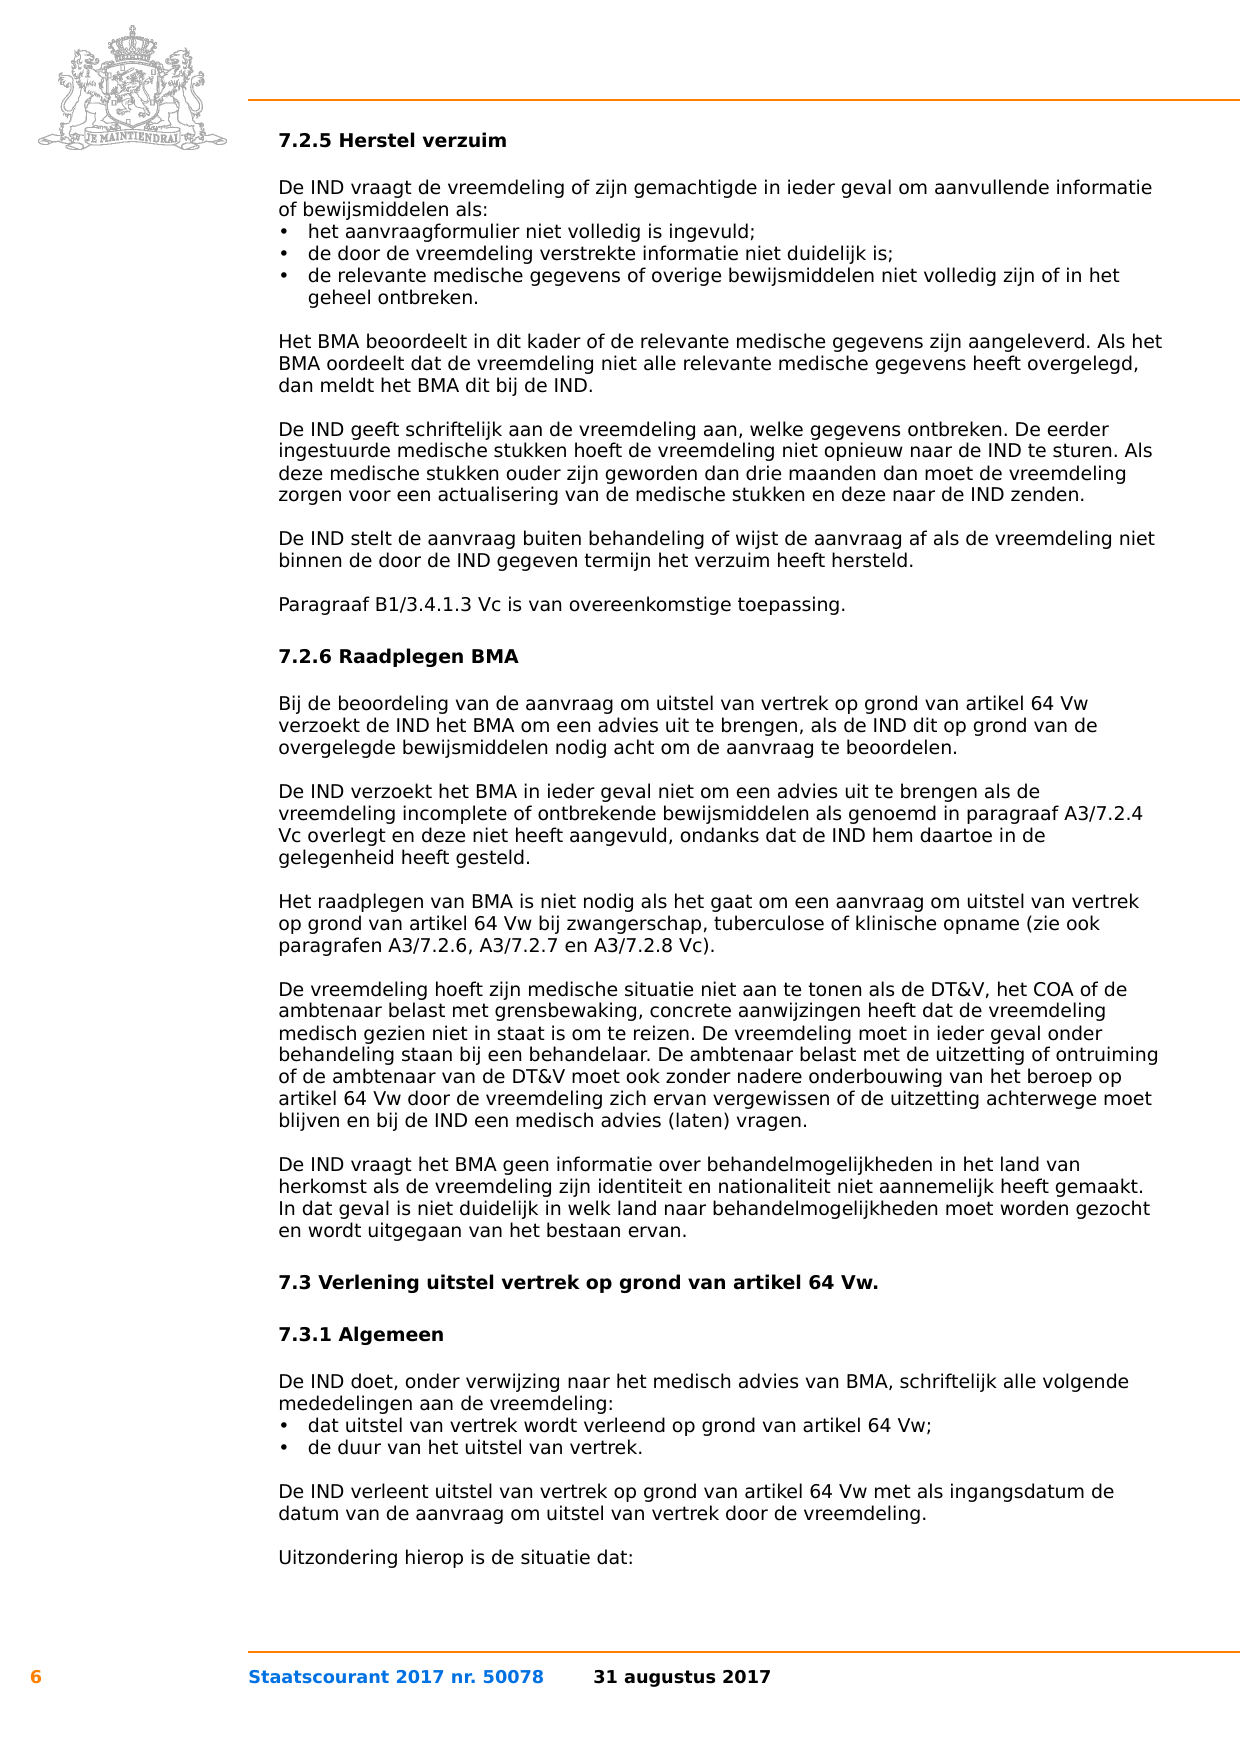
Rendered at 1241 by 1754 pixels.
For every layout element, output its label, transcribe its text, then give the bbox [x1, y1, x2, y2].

picture [38, 25, 227, 150]
text • de door de vreemdeling verstrekte informatie niet duidelijk is; [278, 243, 1163, 265]
subtitle 7.3 Verlening uitstel vertrek op grond van artikel 64 Vw. [278, 1272, 1163, 1294]
text De IND vraagt de vreemdeling of zijn gemachtigde in ieder geval om aanvullende informatie of bewijsmiddelen als: [278, 177, 1163, 221]
text Uitzondering hierop is de situatie dat: [278, 1547, 1163, 1569]
text De IND verzoekt het BMA in ieder geval niet om een advies uit te brengen als de vreemdeling incomplete of ontbrekende bewijsmiddelen als genoemd in paragraaf A3/7.2.4 Vc overlegt en deze niet heeft aangevuld, ondanks dat de IND hem daartoe in de gelegenheid heeft gesteld. [278, 781, 1163, 869]
text De IND vraagt het BMA geen informatie over behandelmogelijkheden in het land van herkomst als de vreemdeling zijn identiteit en nationaliteit niet aannemelijk heeft gemaakt. In dat geval is niet duidelijk in welk land naar behandelmogelijkheden moet worden gezocht en wordt uitgegaan van het bestaan ervan. [278, 1154, 1163, 1242]
subtitle 7.2.5 Herstel verzuim [278, 130, 1163, 152]
text De IND verleent uitstel van vertrek op grond van artikel 64 Vw met als ingangsdatum de datum van de aanvraag om uitstel van vertrek door de vreemdeling. [278, 1481, 1163, 1525]
text • de relevante medische gegevens of overige bewijsmiddelen niet volledig zijn of in het geheel ontbreken. [278, 265, 1163, 309]
text • de duur van het uitstel van vertrek. [278, 1437, 1163, 1459]
text Paragraaf B1/3.4.1.3 Vc is van overeenkomstige toepassing. [278, 594, 1163, 616]
text • het aanvraagformulier niet volledig is ingevuld; [278, 221, 1163, 243]
text De IND doet, onder verwijzing naar het medisch advies van BMA, schriftelijk alle volgende mededelingen aan de vreemdeling: [278, 1371, 1163, 1415]
text Het raadplegen van BMA is niet nodig als het gaat om een aanvraag om uitstel van vertrek op grond van artikel 64 Vw bij zwangerschap, tuberculose of klinische opname (zie ook paragrafen A3/7.2.6, A3/7.2.7 en A3/7.2.8 Vc). [278, 891, 1163, 957]
text De IND geeft schriftelijk aan de vreemdeling aan, welke gegevens ontbreken. De eerder ingestuurde medische stukken hoeft de vreemdeling niet opnieuw naar de IND te sturen. Als deze medische stukken ouder zijn geworden dan drie maanden dan moet de vreemdeling zorgen voor een actualisering van de medische stukken en deze naar de IND zenden. [278, 418, 1163, 506]
text • dat uitstel van vertrek wordt verleend op grond van artikel 64 Vw; [278, 1415, 1163, 1437]
text Het BMA beoordeelt in dit kader of de relevante medische gegevens zijn aangeleverd. Als het BMA oordeelt dat de vreemdeling niet alle relevante medische gegevens heeft overgelegd, dan meldt het BMA dit bij de IND. [278, 331, 1163, 397]
subtitle 7.2.6 Raadplegen BMA [278, 646, 1163, 668]
text De vreemdeling hoeft zijn medische situatie niet aan te tonen als de DT&V, het COA of de ambtenaar belast met grensbewaking, concrete aanwijzingen heeft dat de vreemdeling medisch gezien niet in staat is om te reizen. De vreemdeling moet in ieder geval onder behandeling staan bij een behandelaar. De ambtenaar belast met de uitzetting of ontruiming of de ambtenaar van de DT&V moet ook zonder nadere onderbouwing van het beroep op artikel 64 Vw door de vreemdeling zich ervan vergewissen of de uitzetting achterwege moet blijven en bij de IND een medisch advies (laten) vragen. [278, 978, 1163, 1132]
text Bij de beoordeling van de aanvraag om uitstel van vertrek op grond van artikel 64 Vw verzoekt de IND het BMA om een advies uit te brengen, als de IND dit op grond van de overgelegde bewijsmiddelen nodig acht om de aanvraag te beoordelen. [278, 693, 1163, 759]
subtitle 7.3.1 Algemeen [278, 1324, 1163, 1346]
text De IND stelt de aanvraag buiten behandeling of wijst de aanvraag af als de vreemdeling niet binnen de door de IND gegeven termijn het verzuim heeft hersteld. [278, 528, 1163, 572]
